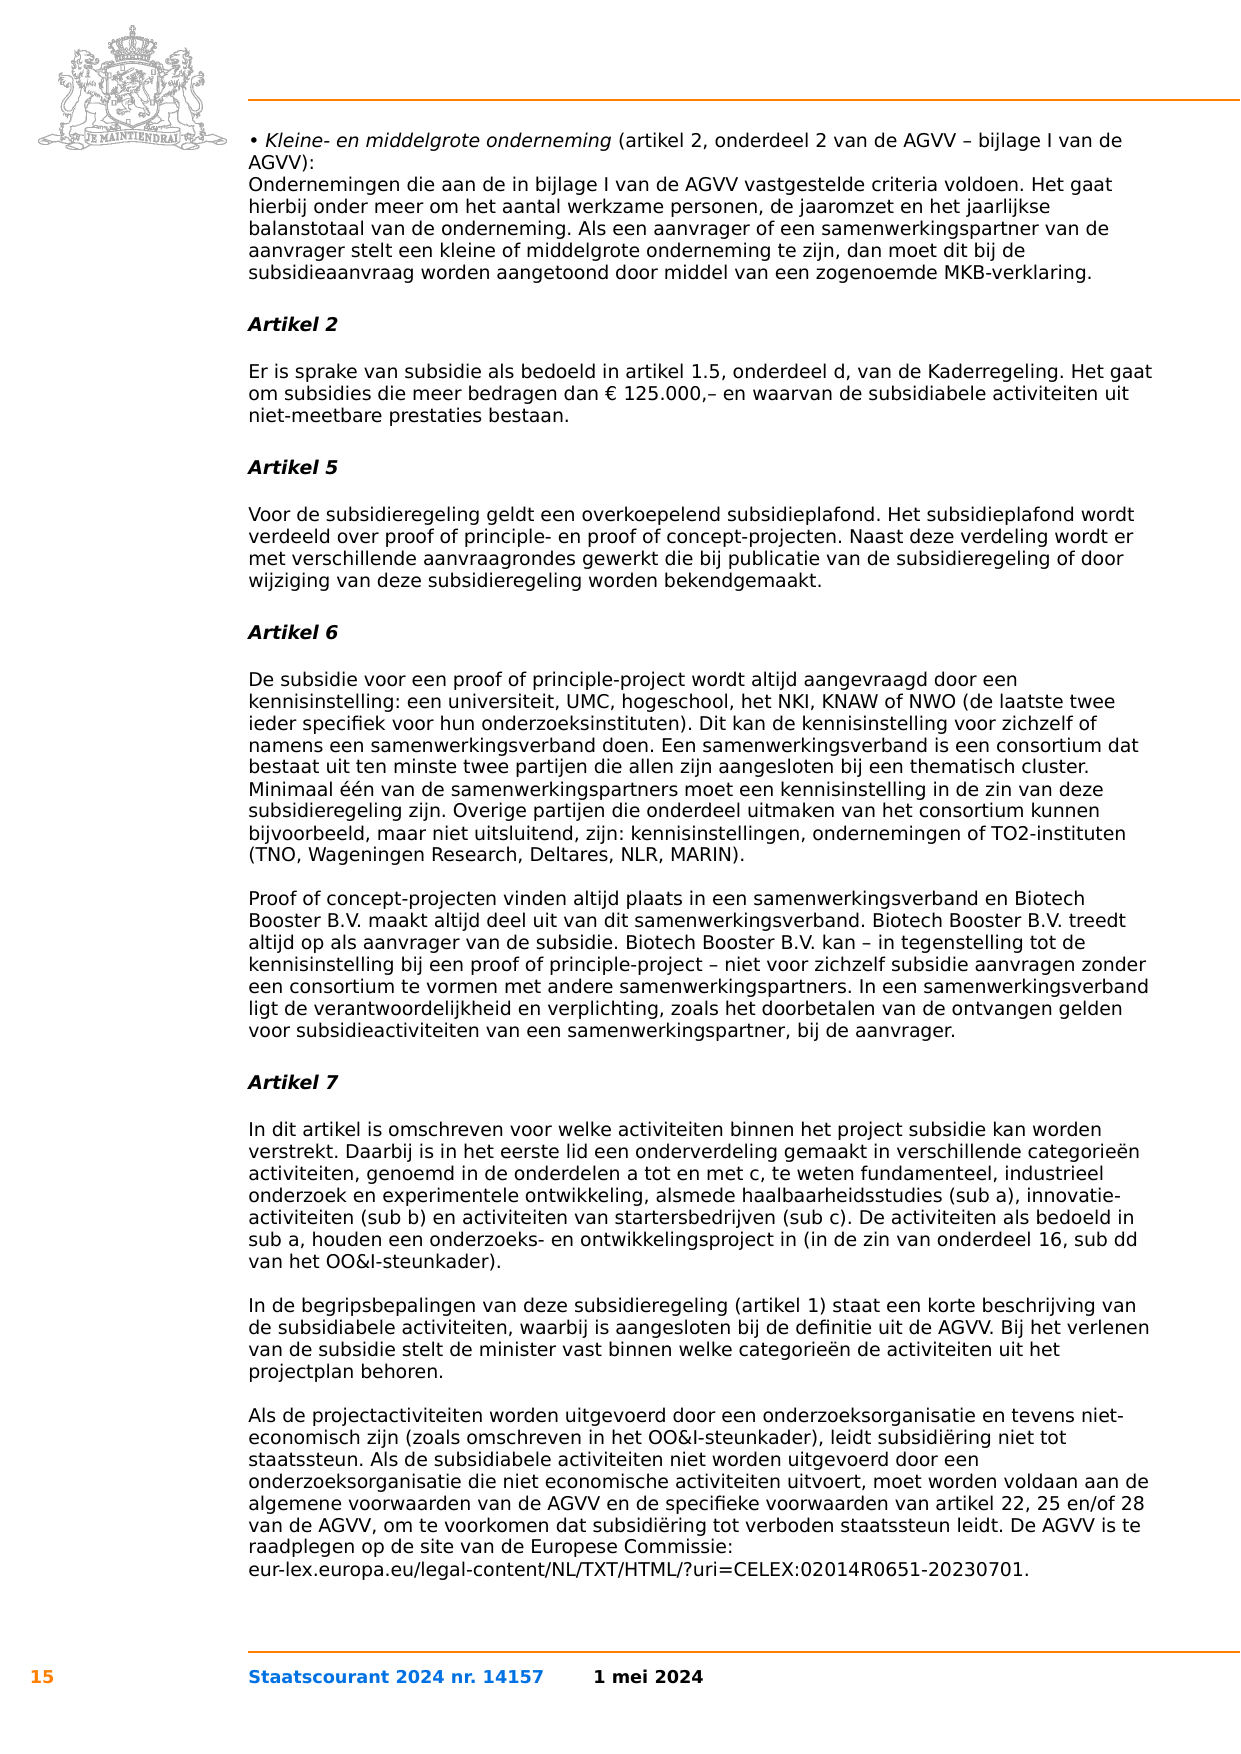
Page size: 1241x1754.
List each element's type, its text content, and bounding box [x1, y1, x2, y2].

subtitle Artikel 5 [248, 457, 1163, 479]
text De subsidie voor een proof of principle-project wordt altijd aangevraagd door een kennisinstelling: een universiteit, UMC, hogeschool, het NKI, KNAW of NWO (de laatste twee ieder specifiek voor hun onderzoeksinstituten). Dit kan de kennisinstelling voor zichzelf of namens een samenwerkingsverband doen. Een samenwerkingsverband is een consortium dat bestaat uit ten minste twee partijen die allen zijn aangesloten bij een thematisch cluster. Minimaal één van de samenwerkingspartners moet een kennisinstelling in de zin van deze subsidieregeling zijn. Overige partijen die onderdeel uitmaken van het consortium kunnen bijvoorbeeld, maar niet uitsluitend, zijn: kennisinstellingen, ondernemingen of TO2-instituten (TNO, Wageningen Research, Deltares, NLR, MARIN). [248, 668, 1163, 866]
text Ondernemingen die aan de in bijlage I van de AGVV vastgestelde criteria voldoen. Het gaat hierbij onder meer om het aantal werkzame personen, de jaaromzet en het jaarlijkse balanstotaal van de onderneming. Als een aanvrager of een samenwerkingspartner van de aanvrager stelt een kleine of middelgrote onderneming te zijn, dan moet dit bij de subsidieaanvraag worden aangetoond door middel van een zogenoemde MKB-verklaring. [248, 174, 1163, 284]
text In de begripsbepalingen van deze subsidieregeling (artikel 1) staat een korte beschrijving van de subsidiabele activiteiten, waarbij is aangesloten bij de definitie uit de AGVV. Bij het verlenen van de subsidie stelt de minister vast binnen welke categorieën de activiteiten uit het projectplan behoren. [248, 1295, 1163, 1383]
text Er is sprake van subsidie als bedoeld in artikel 1.5, onderdeel d, van de Kaderregeling. Het gaat om subsidies die meer bedragen dan € 125.000,– en waarvan de subsidiabele activiteiten uit niet-meetbare prestaties bestaan. [248, 361, 1163, 427]
text Voor de subsidieregeling geldt een overkoepelend subsidieplafond. Het subsidieplafond wordt verdeeld over proof of principle- en proof of concept-projecten. Naast deze verdeling wordt er met verschillende aanvraagrondes gewerkt die bij publicatie van de subsidieregeling of door wijziging van deze subsidieregeling worden bekendgemaakt. [248, 504, 1163, 592]
text Als de projectactiviteiten worden uitgevoerd door een onderzoeksorganisatie en tevens niet-economisch zijn (zoals omschreven in het OO&I-steunkader), leidt subsidiëring niet tot staatssteun. Als de subsidiabele activiteiten niet worden uitgevoerd door een onderzoeksorganisatie die niet economische activiteiten uitvoert, moet worden voldaan aan de algemene voorwaarden van de AGVV en de specifieke voorwaarden van artikel 22, 25 en/of 28 van de AGVV, om te voorkomen dat subsidiëring tot verboden staatssteun leidt. De AGVV is te raadplegen op de site van de Europese Commissie: eur-lex.europa.eu/legal-content/NL/TXT/HTML/?uri=CELEX:02014R0651-20230701. [248, 1404, 1163, 1580]
text In dit artikel is omschreven voor welke activiteiten binnen het project subsidie kan worden verstrekt. Daarbij is in het eerste lid een onderverdeling gemaakt in verschillende categorieën activiteiten, genoemd in de onderdelen a tot en met c, te weten fundamenteel, industrieel onderzoek en experimentele ontwikkeling, alsmede haalbaarheidsstudies (sub a), innovatie-activiteiten (sub b) en activiteiten van startersbedrijven (sub c). De activiteiten als bedoeld in sub a, houden een onderzoeks- en ontwikkelingsproject in (in de zin van onderdeel 16, sub dd van het OO&I-steunkader). [248, 1119, 1163, 1273]
picture [38, 25, 227, 150]
subtitle Artikel 6 [248, 622, 1163, 643]
text Proof of concept-projecten vinden altijd plaats in een samenwerkingsverband en Biotech Booster B.V. maakt altijd deel uit van dit samenwerkingsverband. Biotech Booster B.V. treedt altijd op als aanvrager van de subsidie. Biotech Booster B.V. kan – in tegenstelling tot de kennisinstelling bij een proof of principle-project – niet voor zichzelf subsidie aanvragen zonder een consortium te vormen met andere samenwerkingspartners. In een samenwerkingsverband ligt de verantwoordelijkheid en verplichting, zoals het doorbetalen van de ontvangen gelden voor subsidieactiviteiten van een samenwerkingspartner, bij de aanvrager. [248, 888, 1163, 1042]
subtitle Artikel 7 [248, 1072, 1163, 1094]
subtitle Artikel 2 [248, 314, 1163, 336]
text • Kleine- en middelgrote onderneming (artikel 2, onderdeel 2 van de AGVV – bijlage I van de AGVV): [248, 130, 1163, 174]
